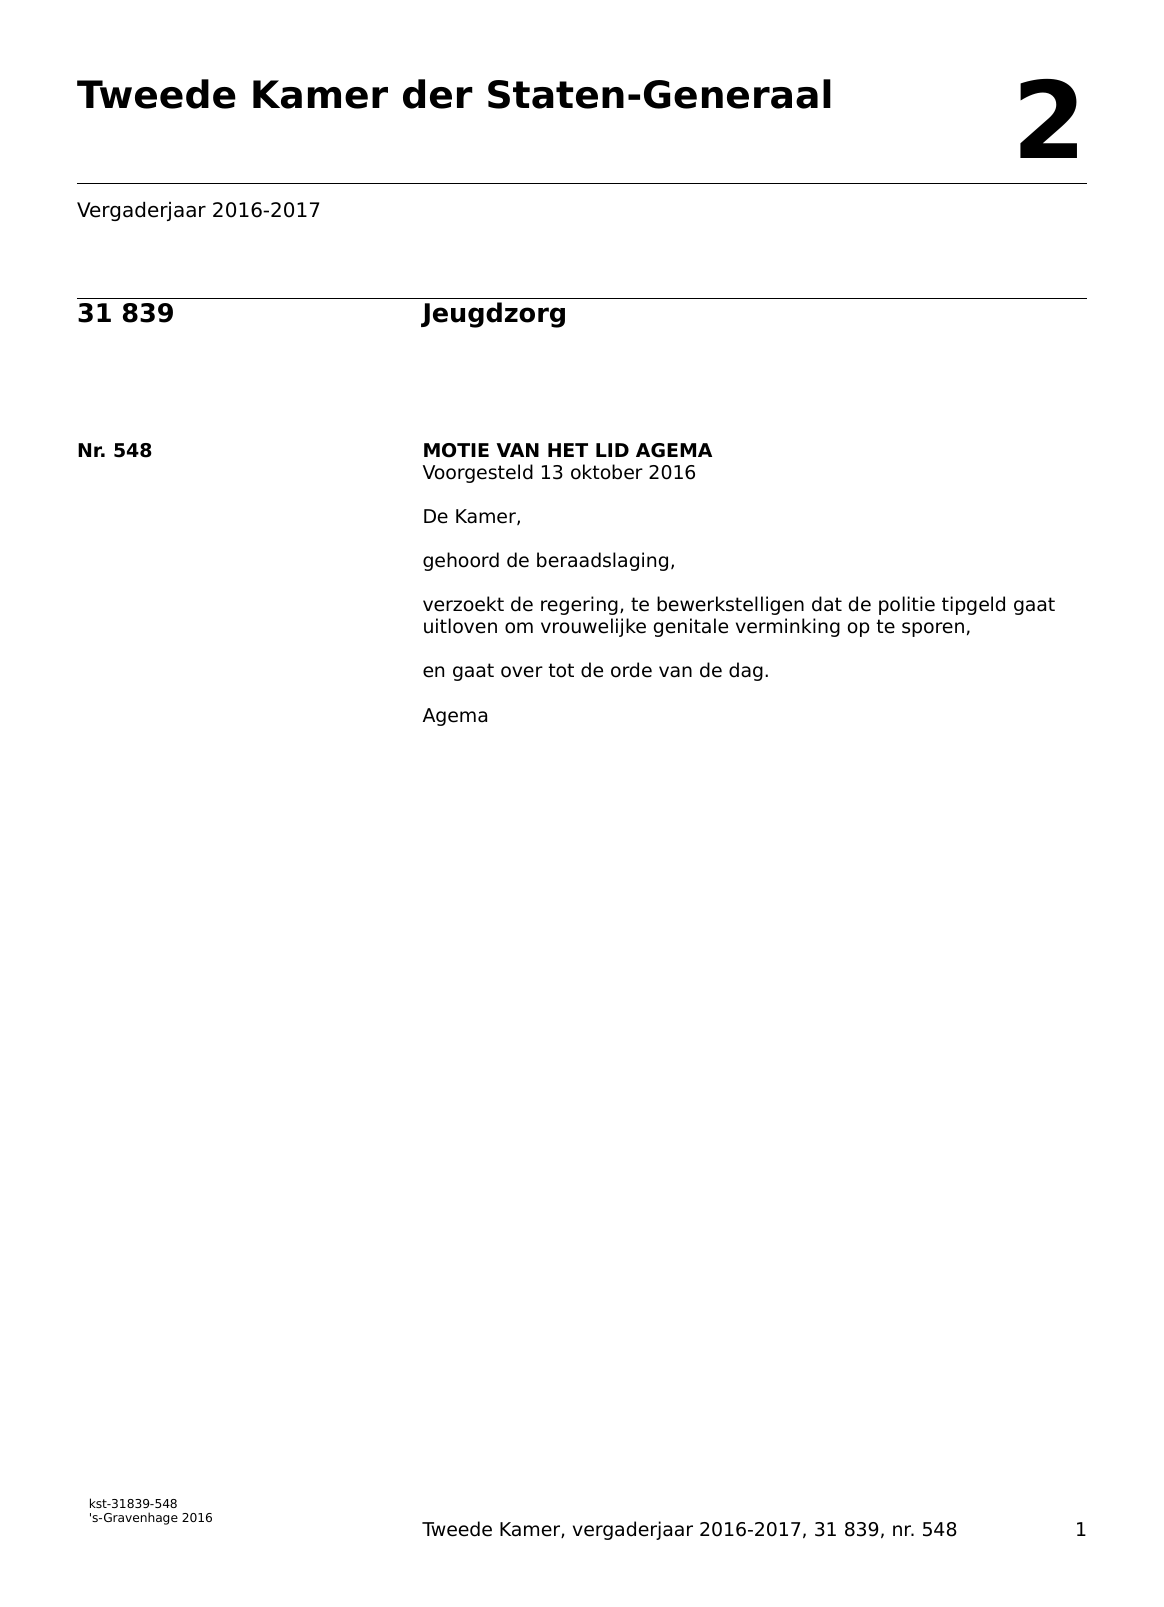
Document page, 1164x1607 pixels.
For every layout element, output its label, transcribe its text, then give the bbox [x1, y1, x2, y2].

text kst-31839-548 [88, 1497, 323, 1511]
text gehoord de beraadslaging, [422, 550, 1087, 572]
subtitle Nr. 548 MOTIE VAN HET LID AGEMA [77, 440, 1087, 462]
text Agema [422, 704, 1087, 726]
table_header 2 [886, 59, 1087, 183]
text De Kamer, [422, 506, 1087, 528]
table_header Tweede Kamer der Staten-Generaal [77, 59, 886, 183]
text verzoekt de regering, te bewerkstelligen dat de politie tipgeld gaat uitloven om vrouwelijke genitale verminking op te sporen, [422, 594, 1087, 638]
text en gaat over tot de orde van de dag. [422, 660, 1087, 682]
subtitle 31 839 Jeugdzorg [77, 299, 1087, 329]
text Voorgesteld 13 oktober 2016 [422, 462, 1087, 484]
table_cell Vergaderjaar 2016-2017 [77, 184, 1087, 298]
text 's-Gravenhage 2016 [88, 1511, 323, 1525]
